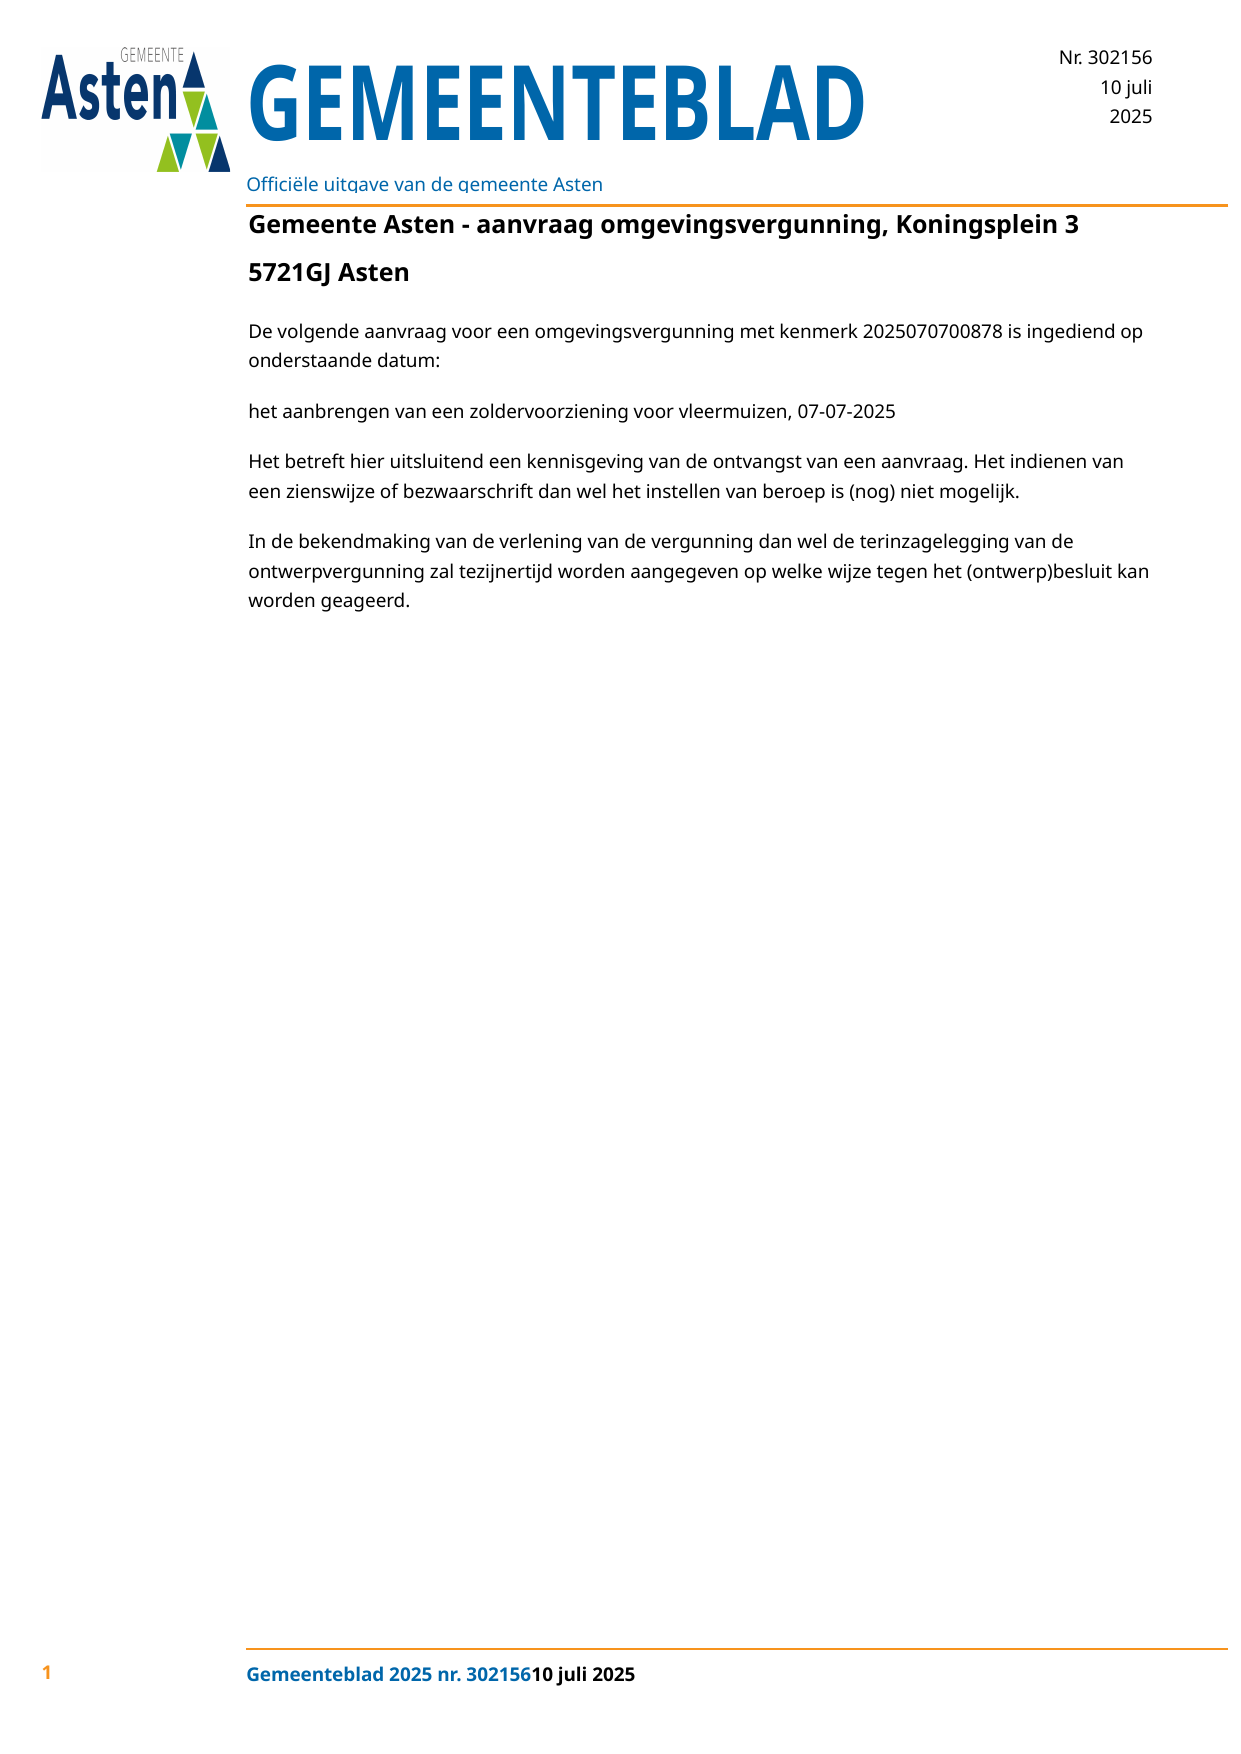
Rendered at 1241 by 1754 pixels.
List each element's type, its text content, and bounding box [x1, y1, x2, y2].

text De volgende aanvraag voor een omgevingsvergunning met kenmerk 2025070700878 is ingediend op onderstaande datum: [248, 318, 1152, 373]
text het aanbrengen van een zoldervoorziening voor vleermuizen, 07-07-2025 [248, 398, 1152, 424]
picture [41, 47, 231, 172]
text Het betreft hier uitsluitend een kennisgeving van de ontvangst van een aanvraag. Het indienen van een zienswijze of bezwaarschrift dan wel het instellen van beroep is (nog) niet mogelijk. [248, 448, 1152, 504]
text Gemeente Asten - aanvraag omgevingsvergunning, Koningsplein 3 5721GJ Asten [248, 207, 1152, 288]
text In de bekendmaking van de verlening van de vergunning dan wel de terinzagelegging van de ontwerpvergunning zal tezijnertijd worden aangegeven op welke wijze tegen het (ontwerp)besluit kan worden geageerd. [248, 528, 1152, 613]
